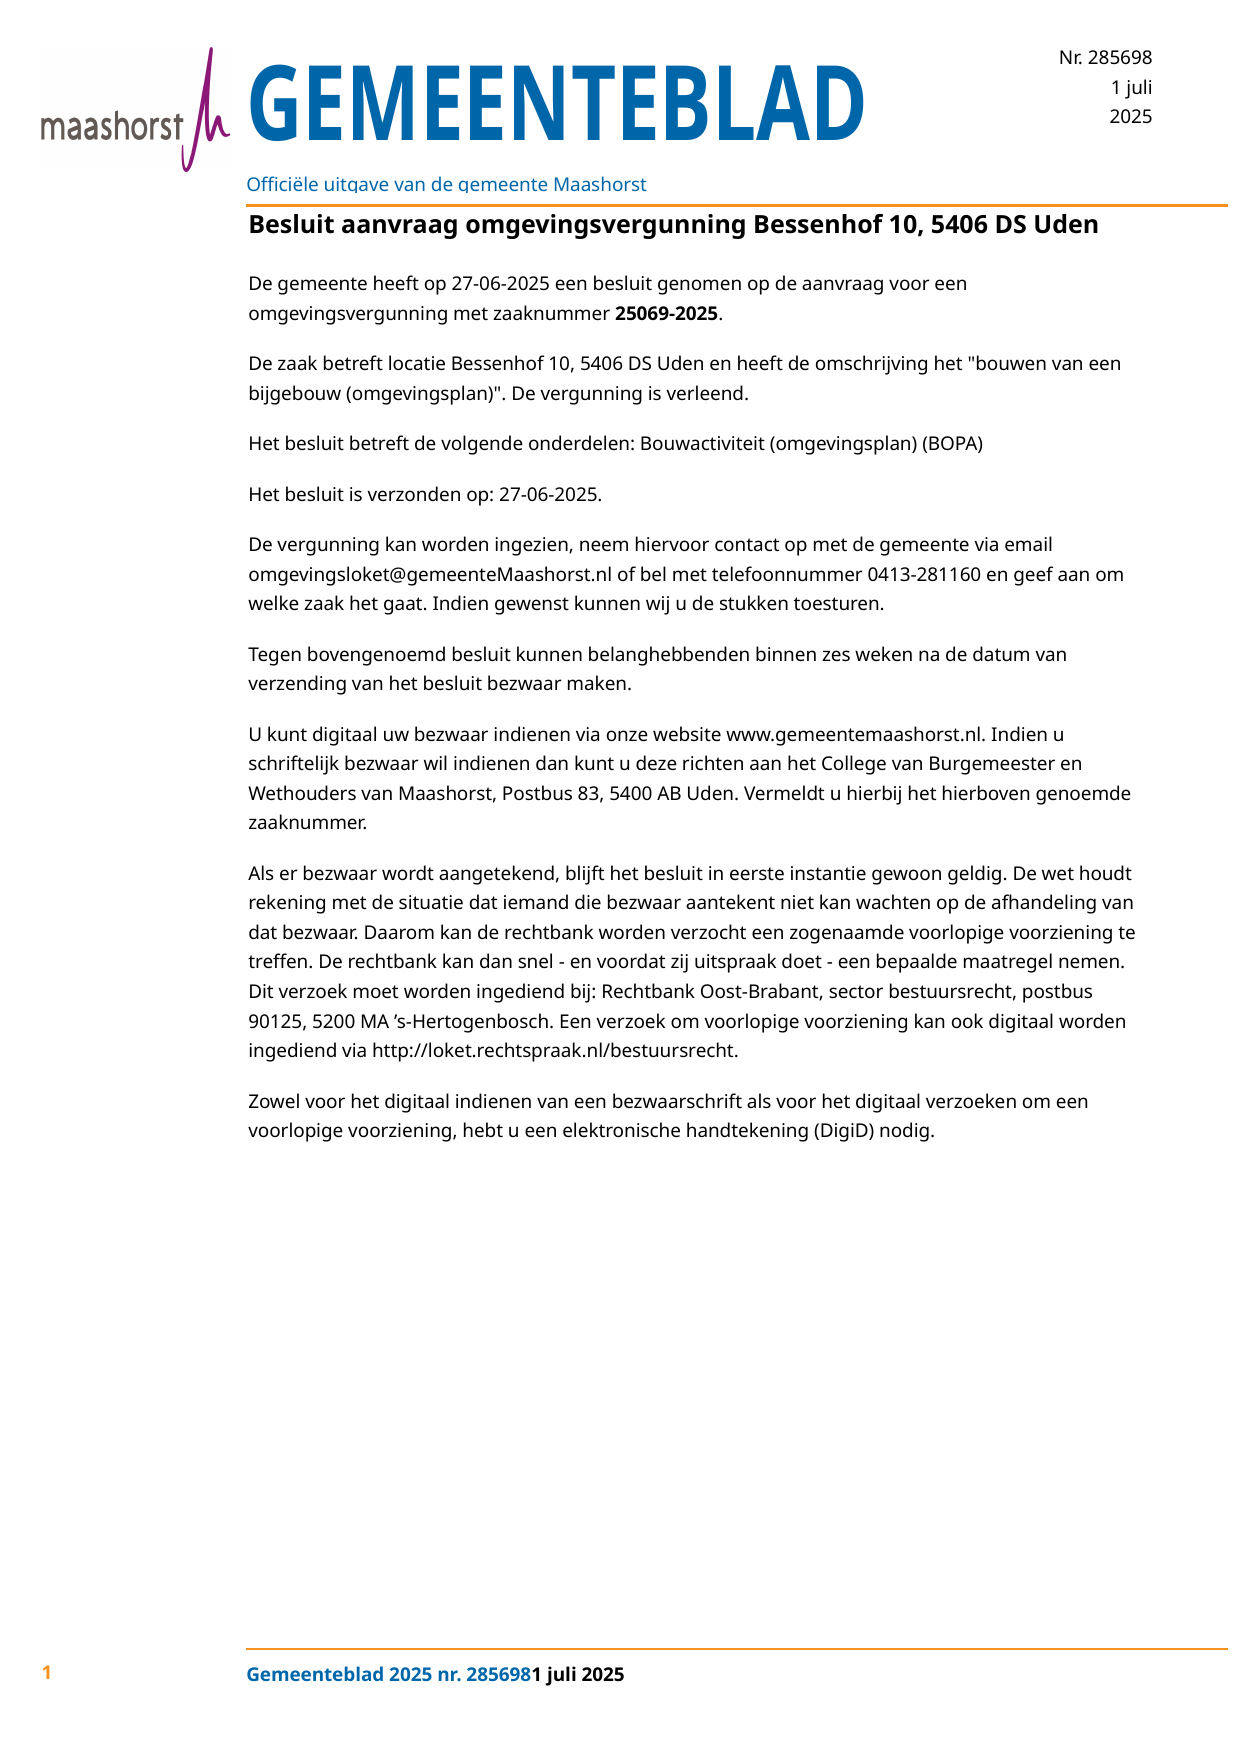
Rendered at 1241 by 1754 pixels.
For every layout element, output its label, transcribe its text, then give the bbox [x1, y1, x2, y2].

text De vergunning kan worden ingezien, neem hiervoor contact op met de gemeente via email omgevingsloket@gemeenteMaashorst.nl of bel met telefoonnummer 0413-281160 en geef aan om welke zaak het gaat. Indien gewenst kunnen wij u de stukken toesturen. [248, 531, 1152, 616]
picture [41, 47, 231, 172]
text Als er bezwaar wordt aangetekend, blijft het besluit in eerste instantie gewoon geldig. De wet houdt rekening met de situatie dat iemand die bezwaar aantekent niet kan wachten op de afhandeling van dat bezwaar. Daarom kan de rechtbank worden verzocht een zogenaamde voorlopige voorziening te treffen. De rechtbank kan dan snel - en voordat zij uitspraak doet - een bepaalde maatregel nemen. Dit verzoek moet worden ingediend bij: Rechtbank Oost-Brabant, sector bestuursrecht, postbus 90125, 5200 MA ’s-Hertogenbosch. Een verzoek om voorlopige voorziening kan ook digitaal worden ingediend via http://loket.rechtspraak.nl/bestuursrecht. [248, 860, 1152, 1063]
text Tegen bovengenoemd besluit kunnen belanghebbenden binnen zes weken na de datum van verzending van het besluit bezwaar maken. [248, 641, 1152, 696]
text De zaak betreft locatie Bessenhof 10, 5406 DS Uden en heeft de omschrijving het "bouwen van een bijgebouw (omgevingsplan)". De vergunning is verleend. [248, 350, 1152, 406]
text Het besluit betreft de volgende onderdelen: Bouwactiviteit (omgevingsplan) (BOPA) [248, 430, 1152, 456]
text Zowel voor het digitaal indienen van een bezwaarschrift als voor het digitaal verzoeken om een voorlopige voorziening, hebt u een elektronische handtekening (DigiD) nodig. [248, 1088, 1152, 1143]
text U kunt digitaal uw bezwaar indienen via onze website www.gemeentemaashorst.nl. Indien u schriftelijk bezwaar wil indienen dan kunt u deze richten aan het College van Burgemeester en Wethouders van Maashorst, Postbus 83, 5400 AB Uden. Vermeldt u hierbij het hierboven genoemde zaaknummer. [248, 721, 1152, 835]
text Het besluit is verzonden op: 27-06-2025. [248, 481, 1152, 506]
text Besluit aanvraag omgevingsvergunning Bessenhof 10, 5406 DS Uden [248, 207, 1152, 241]
text De gemeente heeft op 27-06-2025 een besluit genomen op de aanvraag voor een omgevingsvergunning met zaaknummer 25069-2025. [248, 270, 1152, 326]
